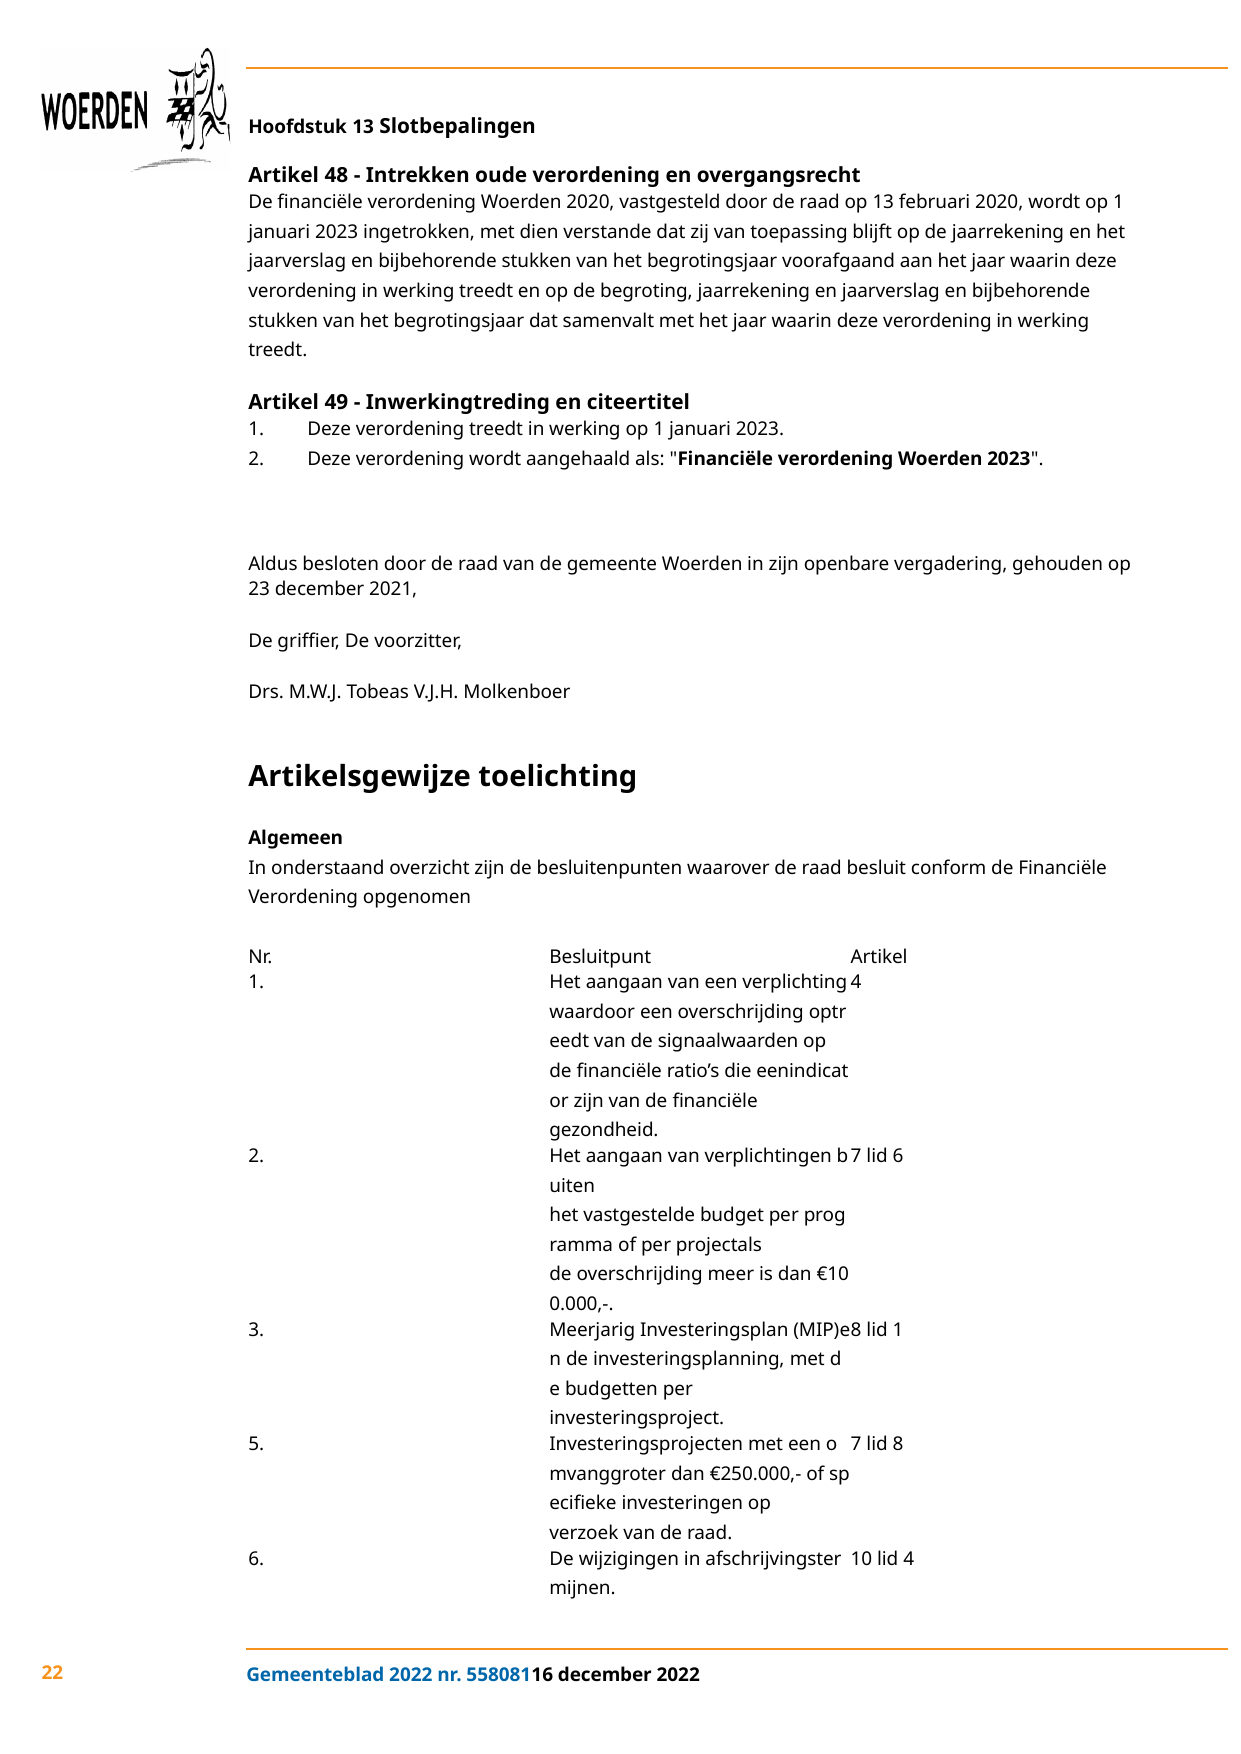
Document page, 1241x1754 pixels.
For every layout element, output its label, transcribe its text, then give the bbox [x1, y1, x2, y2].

picture [41, 47, 231, 172]
table_cell De wijzigingen in afschrijvingstermijnen. [549, 1545, 850, 1600]
table_cell 10 lid 4 [850, 1545, 1152, 1600]
table_cell 8 lid 1 [850, 1316, 1152, 1430]
table_cell 4 [850, 969, 1152, 1142]
text Artikelsgewijze toelichting [248, 756, 1152, 795]
table_cell 5. [248, 1430, 549, 1545]
text De financiële verordening Woerden 2020, vastgesteld door de raad op 13 februari 2020, wordt op 1 januari 2023 ingetrokken, met dien verstande dat zij van toepassing blijft op de jaarrekening en het jaarverslag en bijbehorende stukken van het begrotingsjaar voorafgaand aan het jaar waarin deze verordening in werking treedt en op de begroting, jaarrekening en jaarverslag en bijbehorende stukken van het begrotingsjaar dat samenvalt met het jaar waarin deze verordening in werking treedt. [248, 188, 1152, 362]
text De griffier, De voorzitter, [248, 627, 1152, 653]
table_cell 7 lid 6 [850, 1142, 1152, 1316]
table_cell 6. [248, 1545, 549, 1600]
table_header Besluitpunt [549, 943, 850, 968]
list Deze verordening wordt aangehaald als: "Financiële verordening Woerden 2023". [248, 445, 1152, 471]
table_cell 7 lid 8 [850, 1430, 1152, 1545]
table_cell 2. [248, 1142, 549, 1316]
table_header Artikel [850, 943, 1152, 968]
text Drs. M.W.J. Tobeas V.J.H. Molkenboer [248, 678, 1152, 704]
table_cell Het aangaan van verplichtingen buiten het vastgestelde budget per programma of per projectals de overschrijding meer is dan €100.000,-. [549, 1142, 850, 1316]
text Aldus besloten door de raad van de gemeente Woerden in zijn openbare vergadering, gehouden op 23 december 2021, [248, 550, 1152, 601]
text Artikel 48 - Intrekken oude verordening en overgangsrecht [248, 160, 1152, 188]
list Deze verordening treedt in werking op 1 januari 2023. [248, 415, 1152, 441]
text Algemeen [248, 824, 1152, 850]
text In onderstaand overzicht zijn de besluitenpunten waarover de raad besluit conform de Financiële Verordening opgenomen [248, 854, 1152, 909]
text Hoofdstuk 13 Slotbepalingen [248, 111, 1152, 139]
table_cell 1. [248, 969, 549, 1142]
table_cell Investeringsprojecten met een omvanggroter dan €250.000,- of specifieke investeringen op verzoek van de raad. [549, 1430, 850, 1545]
table_cell 3. [248, 1316, 549, 1430]
table_header Nr. [248, 943, 549, 968]
table_cell Meerjarig Investeringsplan (MIP)en de investeringsplanning, met de budgetten per investeringsproject. [549, 1316, 850, 1430]
table_cell Het aangaan van een verplichting waardoor een overschrijding optreedt van de signaalwaarden op de financiële ratio’s die eenindicator zijn van de financiële gezondheid. [549, 969, 850, 1142]
text Artikel 49 - Inwerkingtreding en citeertitel [248, 387, 1152, 415]
